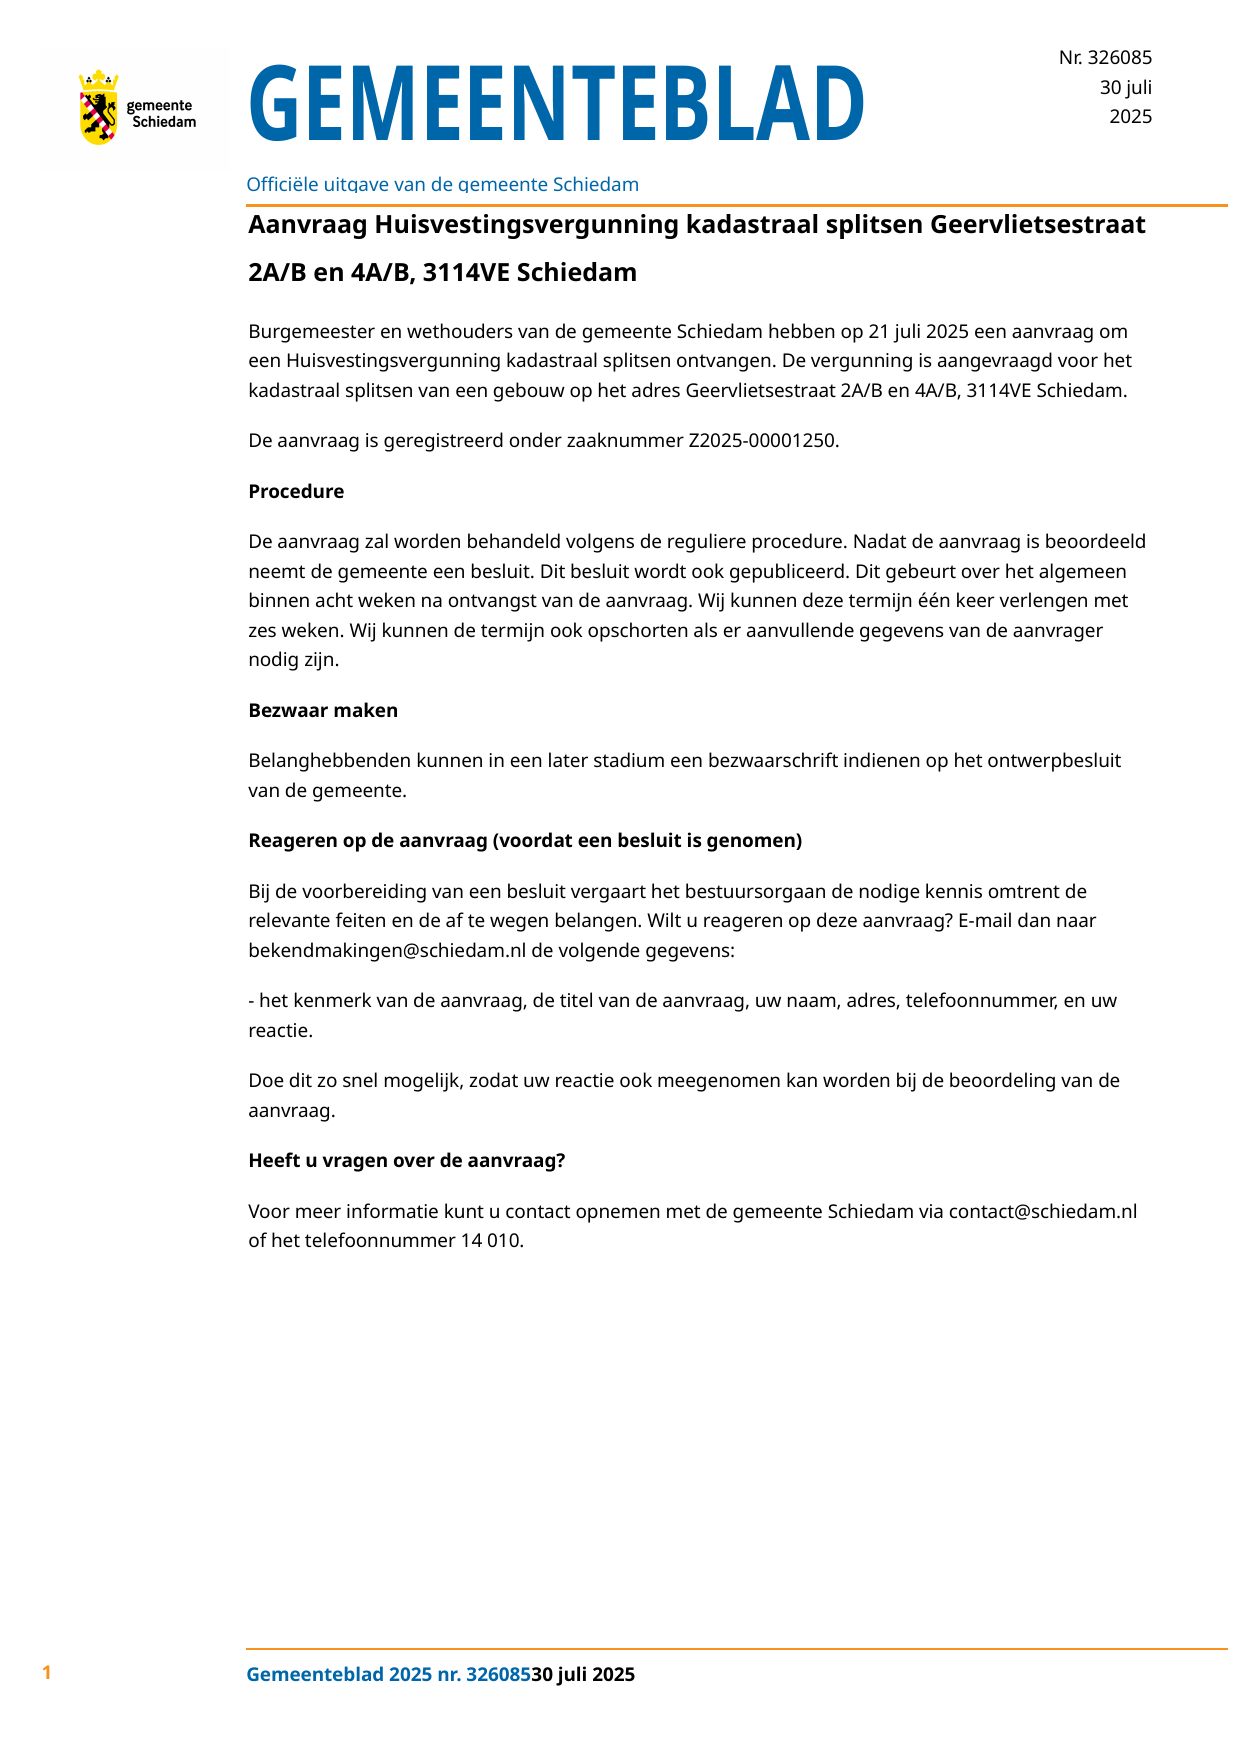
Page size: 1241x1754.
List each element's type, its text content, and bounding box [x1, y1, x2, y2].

picture [41, 47, 231, 172]
text Bezwaar maken [248, 697, 1152, 723]
text Heeft u vragen over de aanvraag? [248, 1147, 1152, 1173]
text Burgemeester en wethouders van de gemeente Schiedam hebben op 21 juli 2025 een aanvraag om een Huisvestingsvergunning kadastraal splitsen ontvangen. De vergunning is aangevraagd voor het kadastraal splitsen van een gebouw op het adres Geervlietsestraat 2A/B en 4A/B, 3114VE Schiedam. [248, 318, 1152, 403]
text Procedure [248, 478, 1152, 504]
text Belanghebbenden kunnen in een later stadium een bezwaarschrift indienen op het ontwerpbesluit van de gemeente. [248, 747, 1152, 803]
text Bij de voorbereiding van een besluit vergaart het bestuursorgaan de nodige kennis omtrent de relevante feiten en de af te wegen belangen. Wilt u reageren op deze aanvraag? E-mail dan naar bekendmakingen@schiedam.nl de volgende gegevens: [248, 878, 1152, 963]
text Voor meer informatie kunt u contact opnemen met de gemeente Schiedam via contact@schiedam.nl of het telefoonnummer 14 010. [248, 1198, 1152, 1253]
text Reageren op de aanvraag (voordat een besluit is genomen) [248, 827, 1152, 853]
text De aanvraag is geregistreerd onder zaaknummer Z2025-00001250. [248, 427, 1152, 453]
text De aanvraag zal worden behandeld volgens de reguliere procedure. Nadat de aanvraag is beoordeeld neemt de gemeente een besluit. Dit besluit wordt ook gepubliceerd. Dit gebeurt over het algemeen binnen acht weken na ontvangst van de aanvraag. Wij kunnen deze termijn één keer verlengen met zes weken. Wij kunnen de termijn ook opschorten als er aanvullende gegevens van de aanvrager nodig zijn. [248, 528, 1152, 672]
text Doe dit zo snel mogelijk, zodat uw reactie ook meegenomen kan worden bij de beoordeling van de aanvraag. [248, 1067, 1152, 1123]
text - het kenmerk van de aanvraag, de titel van de aanvraag, uw naam, adres, telefoonnummer, en uw reactie. [248, 987, 1152, 1043]
text Aanvraag Huisvestingsvergunning kadastraal splitsen Geervlietsestraat 2A/B en 4A/B, 3114VE Schiedam [248, 207, 1152, 288]
